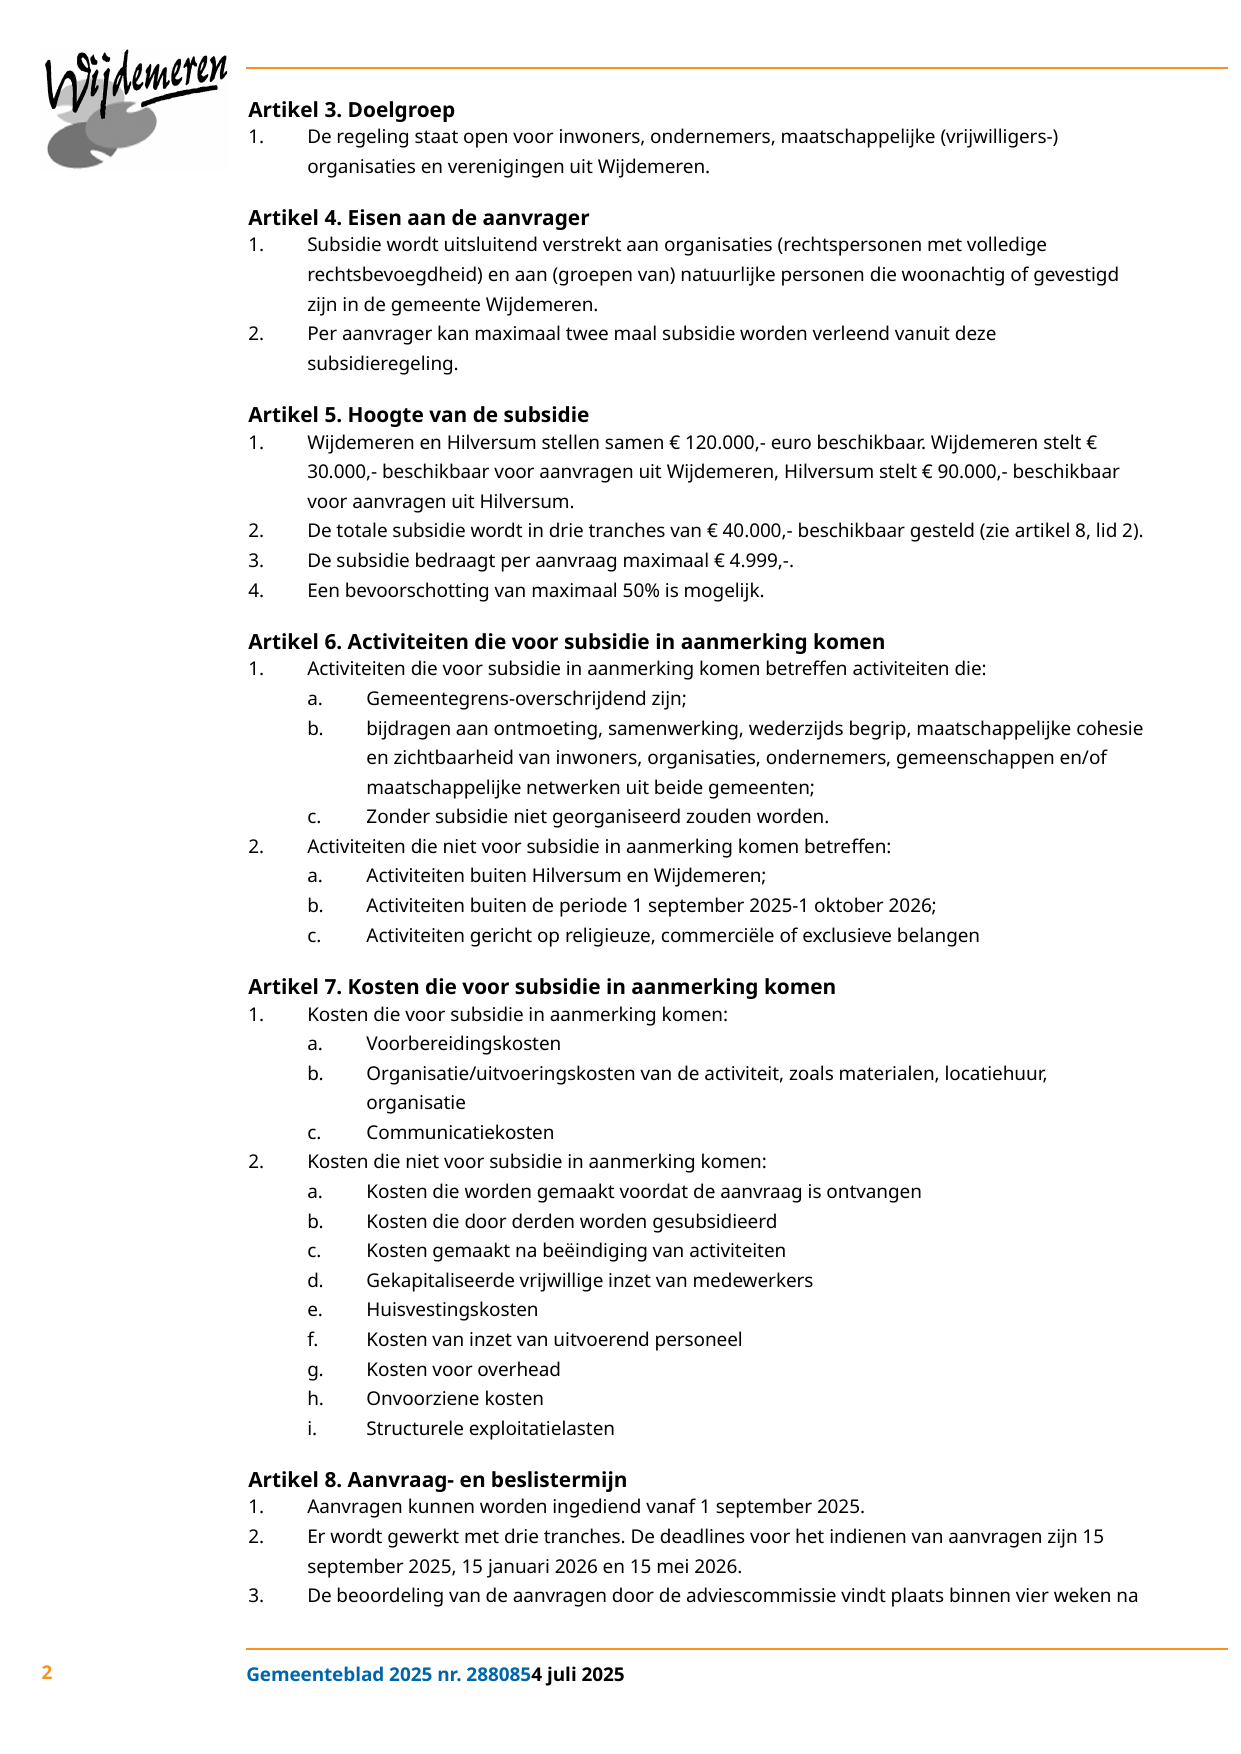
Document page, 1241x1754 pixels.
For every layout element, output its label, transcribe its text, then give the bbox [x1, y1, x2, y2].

list De totale subsidie wordt in drie tranches van € 40.000,- beschikbaar gesteld (zie artikel 8, lid 2). [248, 518, 1152, 543]
list Activiteiten die voor subsidie in aanmerking komen betreffen activiteiten die: [248, 656, 1152, 681]
list De subsidie bedraagt per aanvraag maximaal € 4.999,-. [248, 547, 1152, 573]
list Voorbereidingskosten [307, 1030, 1152, 1056]
list Subsidie wordt uitsluitend verstrekt aan organisaties (rechtspersonen met volledige rechtsbevoegdheid) en aan (groepen van) natuurlijke personen die woonachtig of gevestigd zijn in de gemeente Wijdemeren. [248, 232, 1152, 317]
text Artikel 4. Eisen aan de aanvrager [248, 203, 1152, 232]
list bijdragen aan ontmoeting, samenwerking, wederzijds begrip, maatschappelijke cohesie en zichtbaarheid van inwoners, organisaties, ondernemers, gemeenschappen en/of maatschappelijke netwerken uit beide gemeenten; [307, 715, 1152, 800]
list Organisatie/uitvoeringskosten van de activiteit, zoals materialen, locatiehuur, organisatie [307, 1060, 1152, 1115]
list Activiteiten die niet voor subsidie in aanmerking komen betreffen: [248, 833, 1152, 859]
list Gemeentegrens-overschrijdend zijn; [307, 685, 1152, 711]
list Wijdemeren en Hilversum stellen samen € 120.000,- euro beschikbaar. Wijdemeren stelt € 30.000,- beschikbaar voor aanvragen uit Wijdemeren, Hilversum stelt € 90.000,- beschikbaar voor aanvragen uit Hilversum. [248, 429, 1152, 514]
list Aanvragen kunnen worden ingediend vanaf 1 september 2025. [248, 1494, 1152, 1519]
text Artikel 7. Kosten die voor subsidie in aanmerking komen [248, 972, 1152, 1001]
list Huisvestingskosten [307, 1297, 1152, 1322]
text Artikel 8. Aanvraag- en beslistermijn [248, 1465, 1152, 1494]
list Kosten die niet voor subsidie in aanmerking komen: [248, 1149, 1152, 1174]
list De beoordeling van de aanvragen door de adviescommissie vindt plaats binnen vier weken na [248, 1582, 1152, 1608]
list Zonder subsidie niet georganiseerd zouden worden. [307, 803, 1152, 829]
list De regeling staat open voor inwoners, ondernemers, maatschappelijke (vrijwilligers-) organisaties en verenigingen uit Wijdemeren. [248, 123, 1152, 178]
list Per aanvrager kan maximaal twee maal subsidie worden verleend vanuit deze subsidieregeling. [248, 320, 1152, 376]
list Kosten gemaakt na beëindiging van activiteiten [307, 1237, 1152, 1263]
list Gekapitaliseerde vrijwillige inzet van medewerkers [307, 1267, 1152, 1293]
list Kosten van inzet van uitvoerend personeel [307, 1326, 1152, 1352]
list Onvoorziene kosten [307, 1385, 1152, 1411]
text Artikel 3. Doelgroep [248, 95, 1152, 123]
list Een bevoorschotting van maximaal 50% is mogelijk. [248, 577, 1152, 602]
picture [41, 47, 231, 172]
list Kosten voor overhead [307, 1356, 1152, 1381]
list Er wordt gewerkt met drie tranches. De deadlines voor het indienen van aanvragen zijn 15 september 2025, 15 januari 2026 en 15 mei 2026. [248, 1523, 1152, 1579]
list Activiteiten buiten de periode 1 september 2025-1 oktober 2026; [307, 892, 1152, 918]
list Kosten die door derden worden gesubsidieerd [307, 1208, 1152, 1233]
list Communicatiekosten [307, 1119, 1152, 1145]
list Kosten die worden gemaakt voordat de aanvraag is ontvangen [307, 1178, 1152, 1204]
text Artikel 5. Hoogte van de subsidie [248, 400, 1152, 429]
list Activiteiten buiten Hilversum en Wijdemeren; [307, 863, 1152, 888]
text Artikel 6. Activiteiten die voor subsidie in aanmerking komen [248, 627, 1152, 656]
list Activiteiten gericht op religieuze, commerciële of exclusieve belangen [307, 922, 1152, 948]
list Kosten die voor subsidie in aanmerking komen: [248, 1001, 1152, 1026]
list Structurele exploitatielasten [307, 1415, 1152, 1441]
